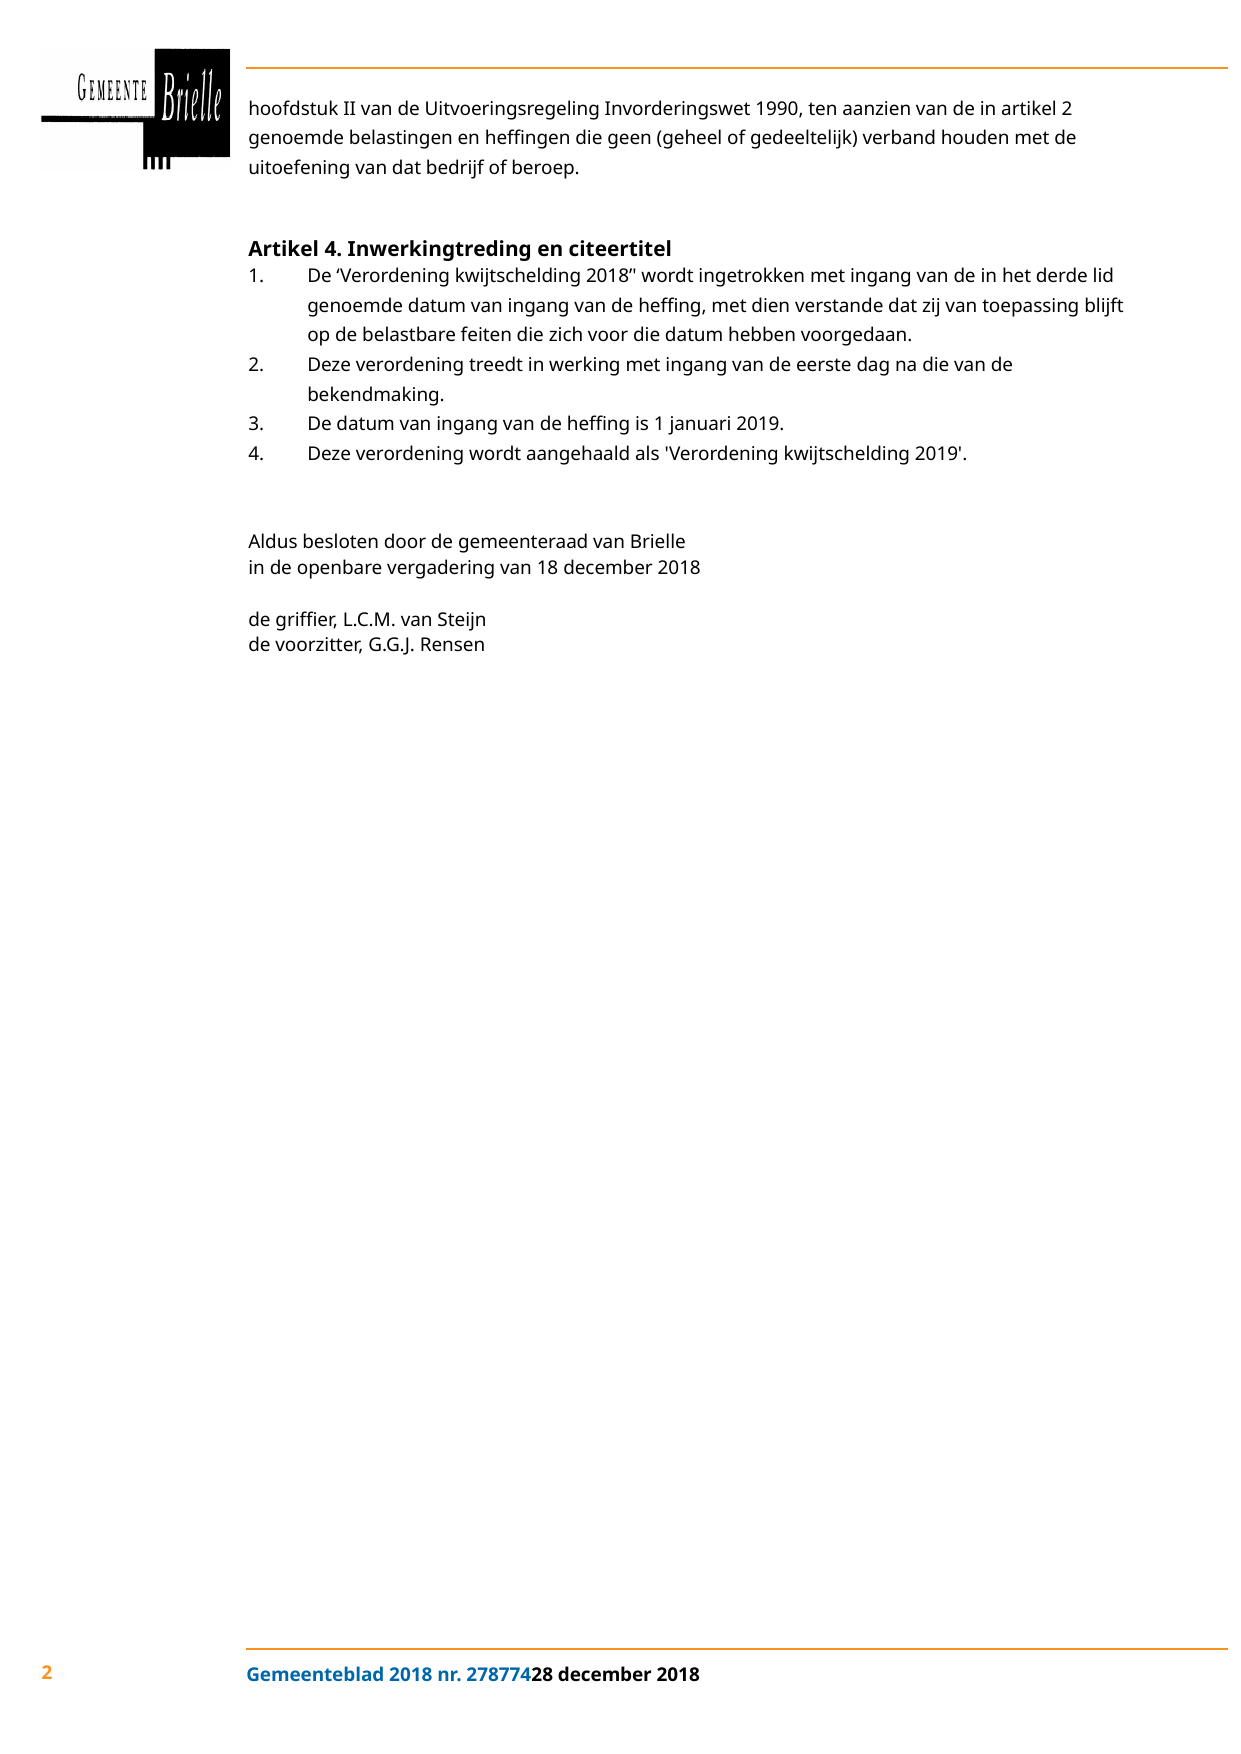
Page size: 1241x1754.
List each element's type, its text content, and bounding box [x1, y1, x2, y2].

list Deze verordening treedt in werking met ingang van de eerste dag na die van de bekendmaking. [248, 351, 1152, 406]
text de voorzitter, G.G.J. Rensen [248, 632, 1152, 657]
list Deze verordening wordt aangehaald als 'Verordening kwijtschelding 2019'. [248, 440, 1152, 466]
text in de openbare vergadering van 18 december 2018 [248, 554, 1152, 580]
list De datum van ingang van de heffing is 1 januari 2019. [248, 410, 1152, 436]
list De ‘Verordening kwijtschelding 2018’' wordt ingetrokken met ingang van de in het derde lid genoemde datum van ingang van de heffing, met dien verstande dat zij van toepassing blijft op de belastbare feiten die zich voor die datum hebben voorgedaan. [248, 262, 1152, 347]
text Artikel 4. Inwerkingtreding en citeertitel [248, 234, 1152, 262]
text de griffier, L.C.M. van Steijn [248, 606, 1152, 632]
picture [41, 47, 231, 172]
text hoofdstuk II van de Uitvoeringsregeling Invorderingswet 1990, ten aanzien van de in artikel 2 genoemde belastingen en heffingen die geen (geheel of gedeeltelijk) verband houden met de uitoefening van dat bedrijf of beroep. [248, 95, 1152, 180]
text Aldus besloten door de gemeenteraad van Brielle [248, 529, 1152, 554]
